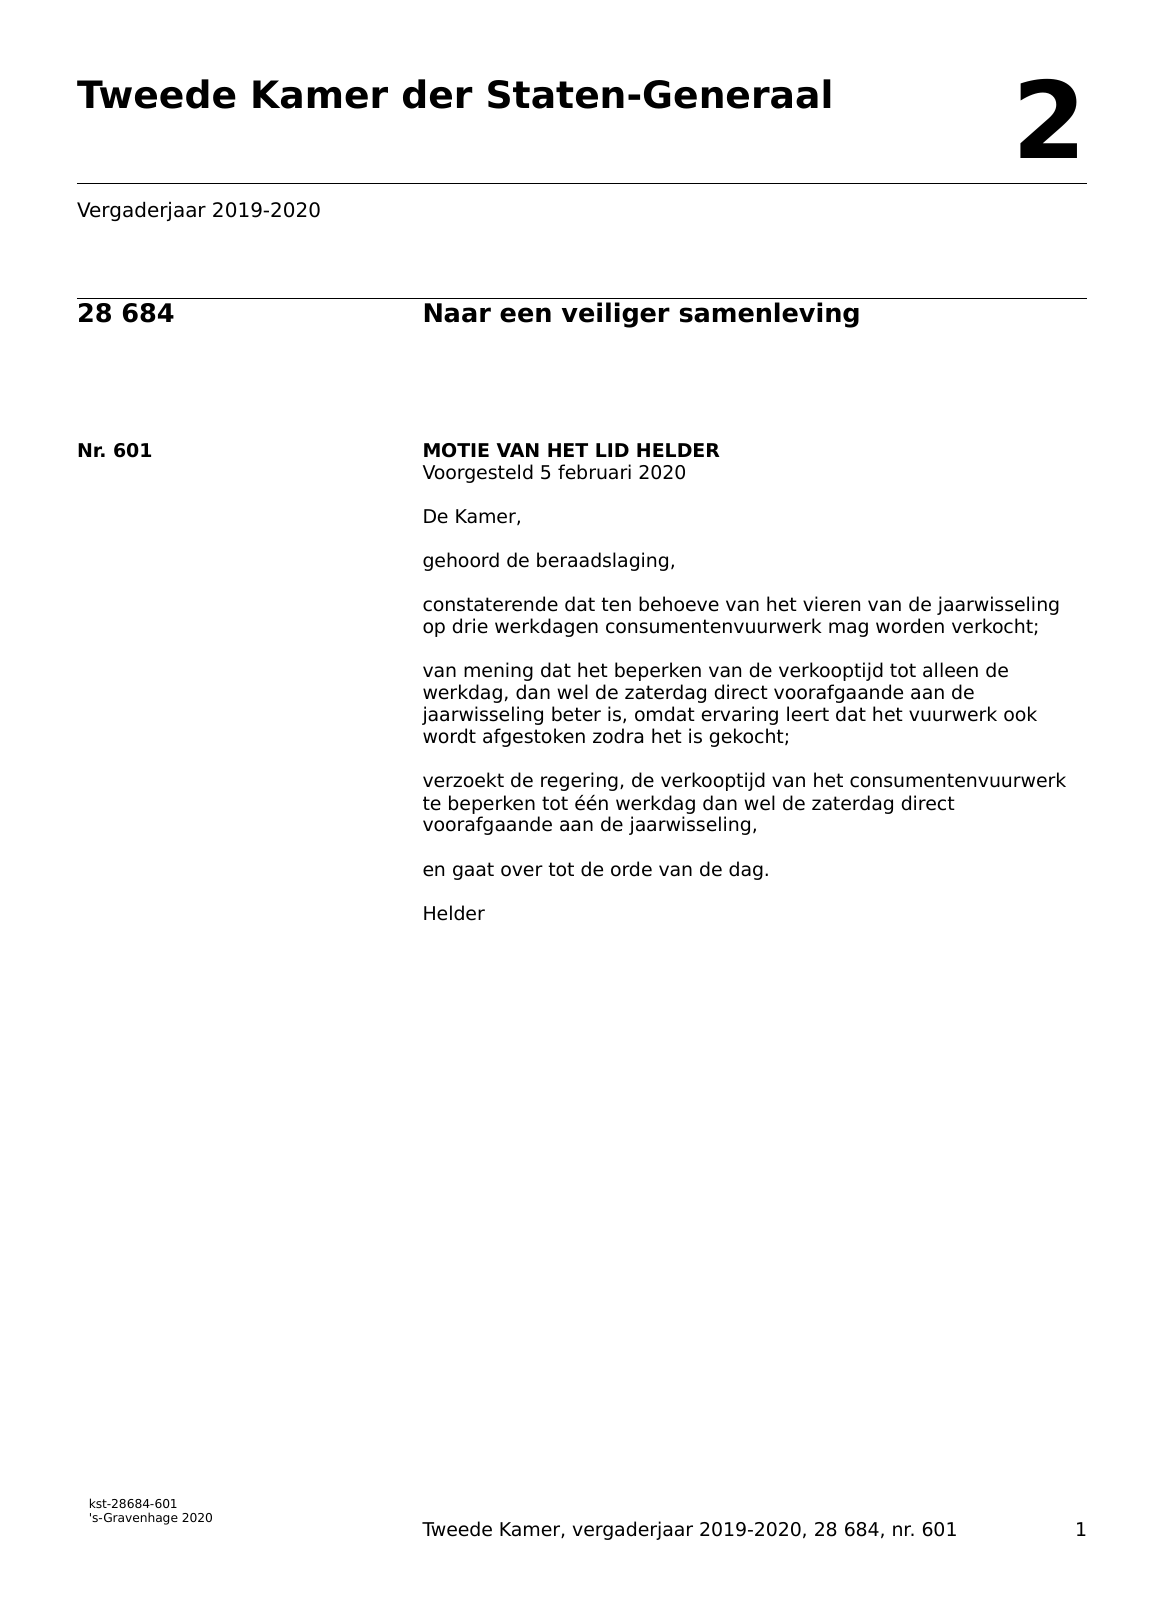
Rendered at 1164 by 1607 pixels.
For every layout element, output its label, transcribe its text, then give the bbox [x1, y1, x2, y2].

text gehoord de beraadslaging, [422, 550, 1087, 572]
text Voorgesteld 5 februari 2020 [422, 462, 1087, 484]
table_header 2 [886, 59, 1087, 183]
text en gaat over tot de orde van de dag. [422, 858, 1087, 881]
text Helder [422, 903, 1087, 925]
text kst-28684-601 [88, 1497, 323, 1511]
text verzoekt de regering, de verkooptijd van het consumentenvuurwerk te beperken tot één werkdag dan wel de zaterdag direct voorafgaande aan de jaarwisseling, [422, 770, 1087, 836]
text De Kamer, [422, 506, 1087, 528]
text van mening dat het beperken van de verkooptijd tot alleen de werkdag, dan wel de zaterdag direct voorafgaande aan de jaarwisseling beter is, omdat ervaring leert dat het vuurwerk ook wordt afgestoken zodra het is gekocht; [422, 660, 1087, 748]
text 's-Gravenhage 2020 [88, 1511, 323, 1525]
subtitle 28 684 Naar een veiliger samenleving [77, 299, 1087, 329]
table_cell Vergaderjaar 2019-2020 [77, 184, 1087, 298]
text constaterende dat ten behoeve van het vieren van de jaarwisseling op drie werkdagen consumentenvuurwerk mag worden verkocht; [422, 594, 1087, 638]
subtitle Nr. 601 MOTIE VAN HET LID HELDER [77, 440, 1087, 462]
table_header Tweede Kamer der Staten-Generaal [77, 59, 886, 183]
